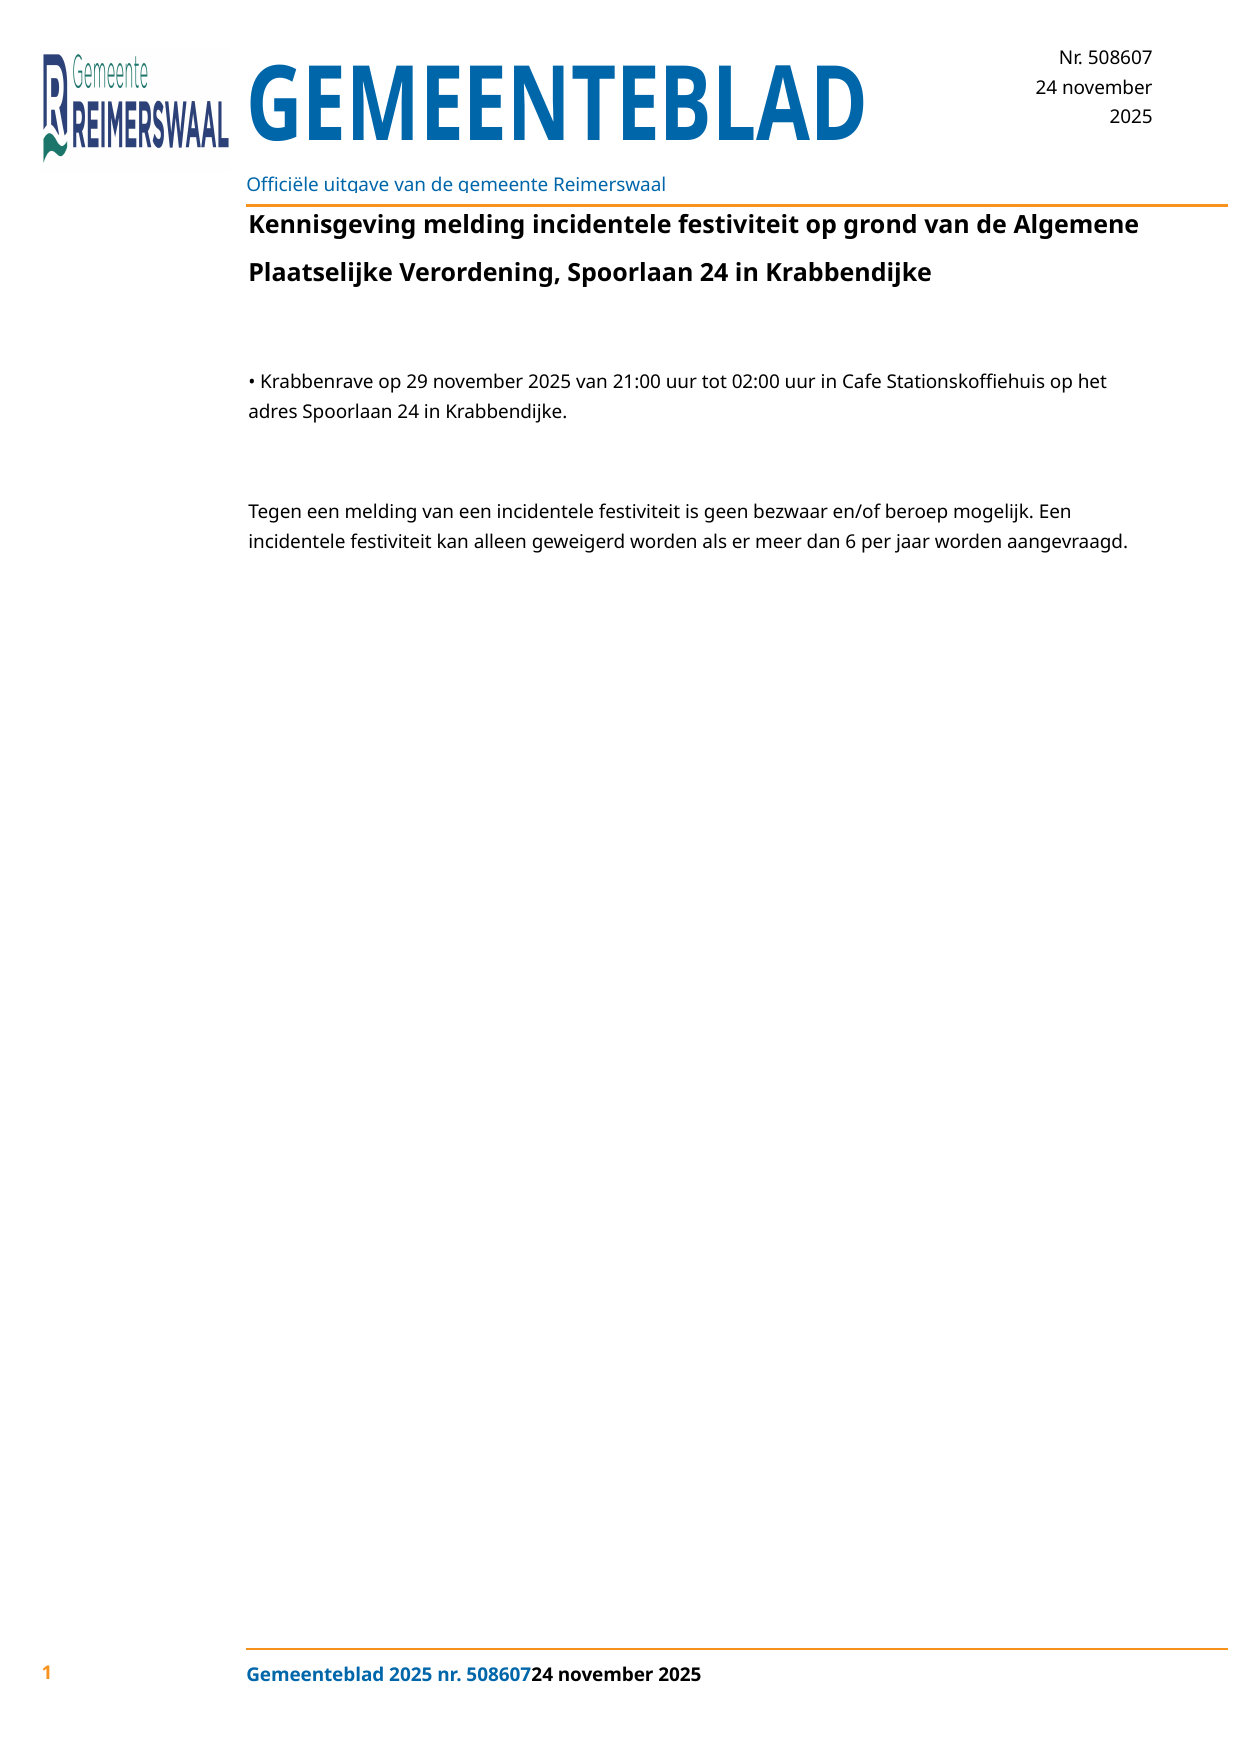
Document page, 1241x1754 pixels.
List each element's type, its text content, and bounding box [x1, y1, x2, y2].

picture [41, 47, 231, 172]
text Tegen een melding van een incidentele festiviteit is geen bezwaar en/of beroep mogelijk. Een incidentele festiviteit kan alleen geweigerd worden als er meer dan 6 per jaar worden aangevraagd. [248, 499, 1152, 554]
text Kennisgeving melding incidentele festiviteit op grond van de Algemene Plaatselijke Verordening, Spoorlaan 24 in Krabbendijke [248, 207, 1152, 288]
text • Krabbenrave op 29 november 2025 van 21:00 uur tot 02:00 uur in Cafe Stationskoffiehuis op het adres Spoorlaan 24 in Krabbendijke. [248, 368, 1152, 424]
